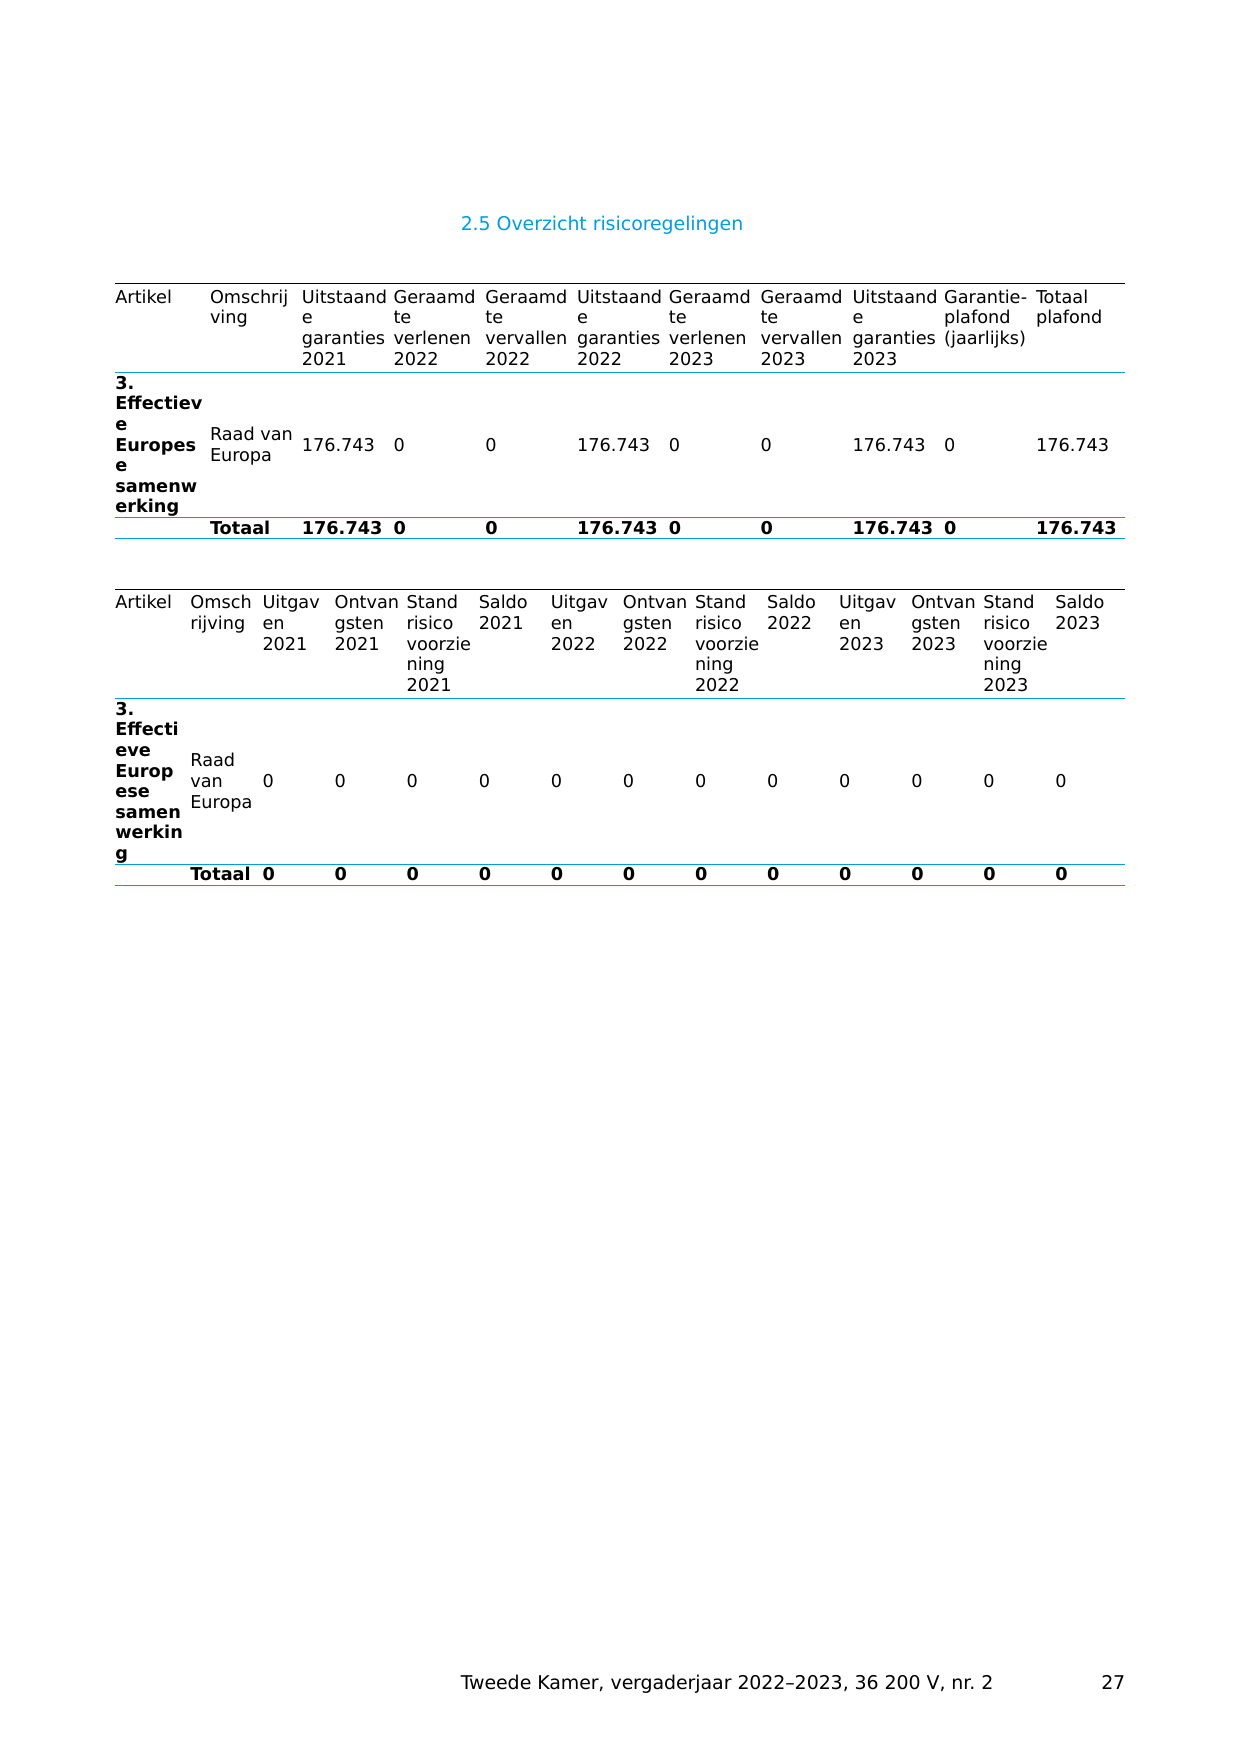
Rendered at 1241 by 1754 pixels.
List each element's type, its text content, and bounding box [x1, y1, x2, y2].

table_cell Uitstaande garanties 2022 [574, 284, 666, 372]
table_cell 0 [404, 865, 476, 885]
table_cell 3. Effectieve Europese samenwerking [115, 373, 207, 517]
table_cell Uitgaven 2021 [259, 590, 331, 698]
table_cell Stand risico voorziening 2021 [404, 590, 476, 698]
table_cell 0 [1052, 699, 1125, 864]
table_cell Totaal [187, 865, 259, 885]
table_cell Geraamd te verlenen 2023 [666, 284, 757, 372]
table_cell 0 [1052, 865, 1125, 885]
table_cell Garantie-plafond (jaarlijks) [941, 284, 1033, 372]
table_cell 0 [390, 518, 482, 538]
table_cell 0 [331, 865, 403, 885]
table_cell 0 [980, 699, 1052, 864]
table_cell 0 [764, 865, 836, 885]
table_cell 176.743 [574, 518, 666, 538]
table_cell 176.743 [1033, 373, 1125, 517]
table_cell Geraamd te verlenen 2022 [390, 284, 482, 372]
table_cell Ontvangsten 2023 [908, 590, 980, 698]
table_cell 3. Effectieve Europese samenwerking [115, 699, 187, 864]
table_cell 0 [620, 865, 692, 885]
table_cell 0 [692, 865, 764, 885]
table_cell Geraamd te vervallen 2023 [758, 284, 849, 372]
table_cell 176.743 [574, 373, 666, 517]
table_cell 0 [666, 373, 757, 517]
table_cell [115, 865, 187, 885]
table_cell 0 [482, 373, 574, 517]
table_cell 0 [482, 518, 574, 538]
table_cell 176.743 [849, 518, 941, 538]
table_cell Omschrijving [187, 590, 259, 698]
table_cell Uitgaven 2022 [548, 590, 620, 698]
table_cell 0 [980, 865, 1052, 885]
table_cell Saldo 2023 [1052, 590, 1125, 698]
table_cell 0 [758, 373, 849, 517]
table_cell 0 [758, 518, 849, 538]
title 2.5 Overzicht risicoregelingen [461, 213, 1125, 235]
table_cell Geraamd te vervallen 2022 [482, 284, 574, 372]
table_cell Artikel [115, 590, 187, 698]
table_cell 176.743 [849, 373, 941, 517]
table_cell Ontvangsten 2022 [620, 590, 692, 698]
table_cell 0 [548, 865, 620, 885]
table_cell 0 [692, 699, 764, 864]
table_cell 176.743 [299, 518, 390, 538]
table_cell 0 [404, 699, 476, 864]
table_cell Uitstaande garanties 2023 [849, 284, 941, 372]
table_cell Ontvangsten 2021 [331, 590, 403, 698]
table_cell 0 [836, 865, 908, 885]
table_cell 0 [331, 699, 403, 864]
table_cell Raad van Europa [187, 699, 259, 864]
table_cell 0 [259, 699, 331, 864]
table_cell 0 [259, 865, 331, 885]
table_cell Saldo 2021 [476, 590, 548, 698]
table_cell 0 [476, 699, 548, 864]
table_cell 176.743 [299, 373, 390, 517]
table_cell Raad van Europa [207, 373, 299, 517]
table_cell 0 [764, 699, 836, 864]
table_cell 0 [908, 865, 980, 885]
table_cell Stand risico voorziening 2023 [980, 590, 1052, 698]
table_cell 0 [390, 373, 482, 517]
table_cell 0 [548, 699, 620, 864]
table_header Tabel 4 Overzicht verstrekte garanties (bedragen x € 1.000) [115, 258, 1125, 283]
table_cell Stand risico voorziening 2022 [692, 590, 764, 698]
table_cell 0 [476, 865, 548, 885]
table_header Tabel 5 Overzicht uitgaven en ontvangsten garanties (bedragen x € 1.000) [115, 564, 1125, 589]
table_cell Totaal plafond [1033, 284, 1125, 372]
table_cell 0 [908, 699, 980, 864]
table_cell 176.743 [1033, 518, 1125, 538]
table_cell Saldo 2022 [764, 590, 836, 698]
table_cell 0 [620, 699, 692, 864]
table_cell 0 [666, 518, 757, 538]
table_cell Artikel [115, 284, 207, 372]
table_cell 0 [941, 518, 1033, 538]
table_cell 0 [836, 699, 908, 864]
table_cell 0 [941, 373, 1033, 517]
table_cell Uitstaande garanties 2021 [299, 284, 390, 372]
table_cell Uitgaven 2023 [836, 590, 908, 698]
table_cell Omschrijving [207, 284, 299, 372]
table_cell Totaal [207, 518, 299, 538]
table_cell [115, 518, 207, 538]
